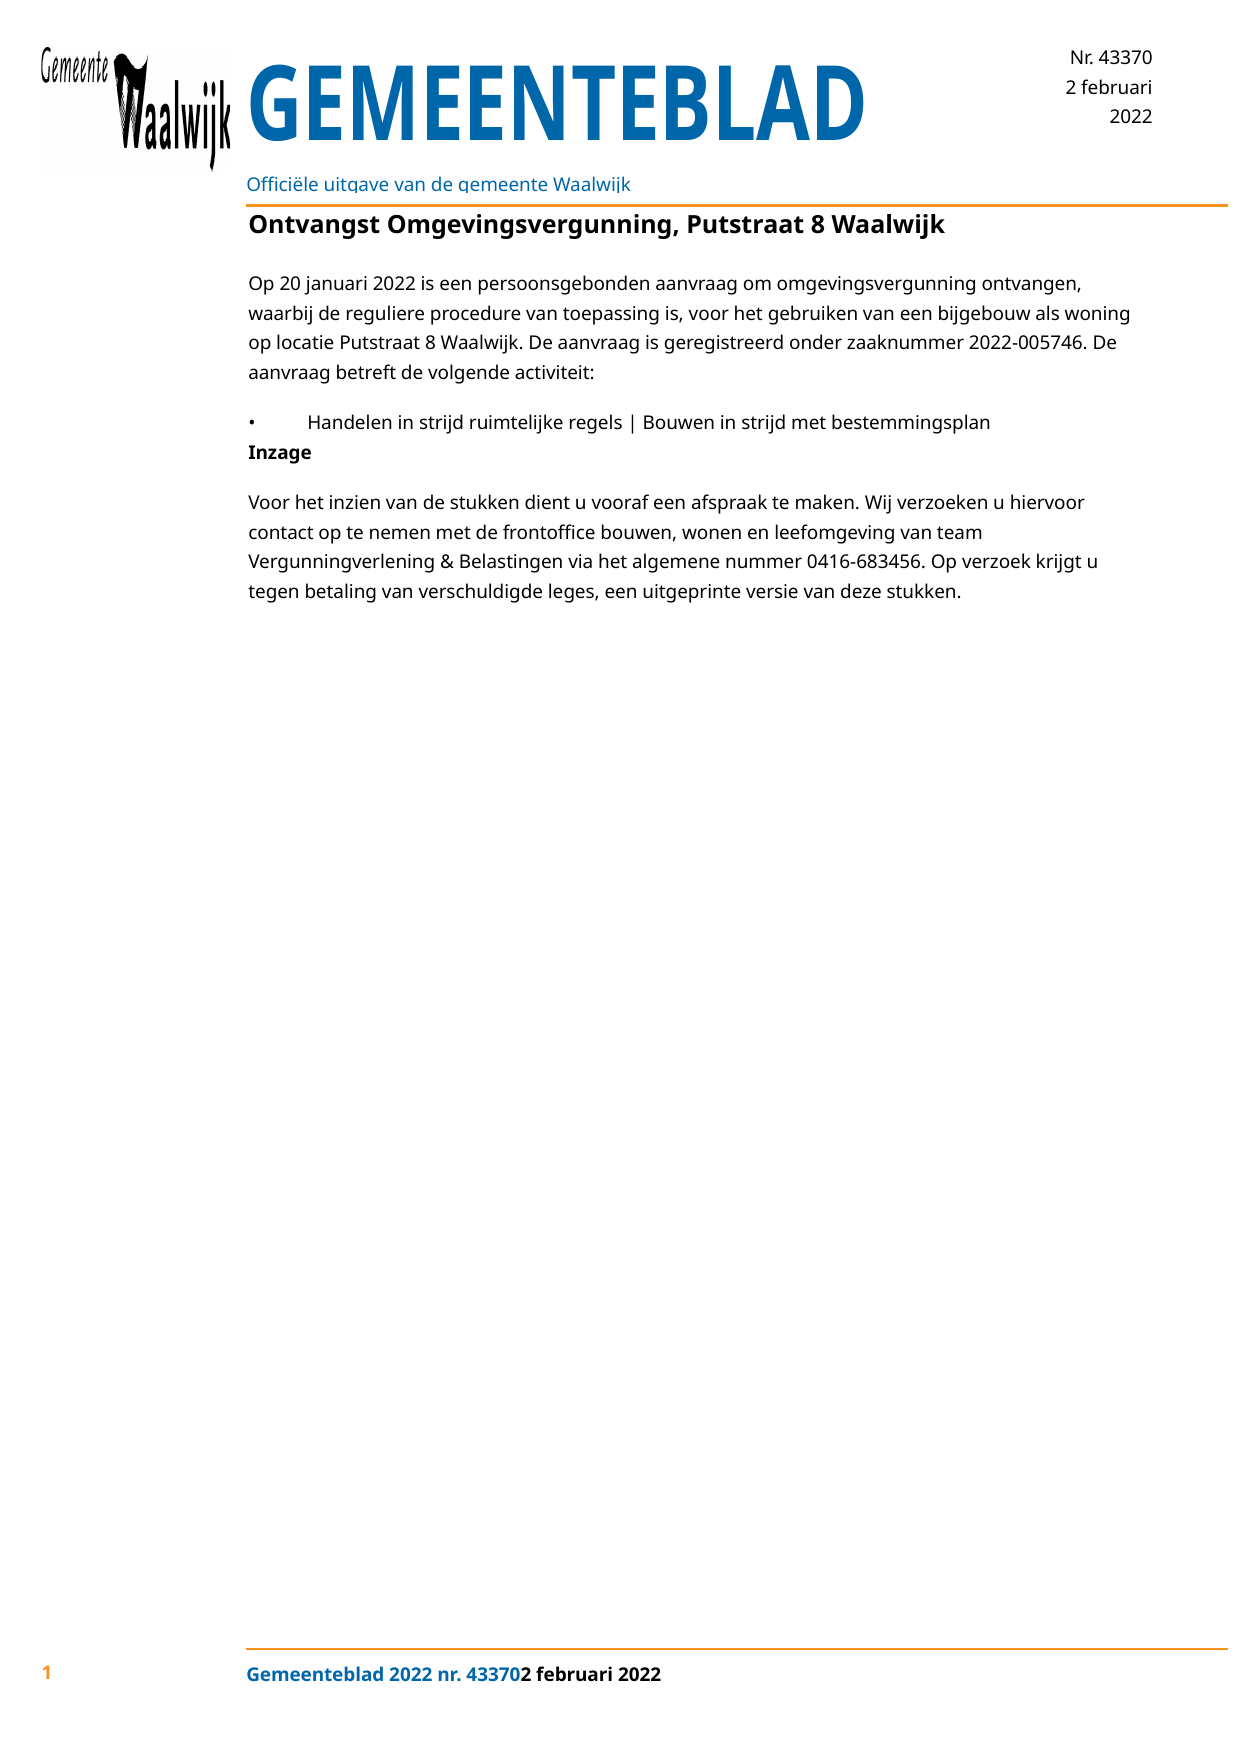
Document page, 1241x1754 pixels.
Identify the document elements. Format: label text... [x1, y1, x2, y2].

list Handelen in strijd ruimtelijke regels | Bouwen in strijd met bestemmingsplan [248, 409, 1152, 435]
text Inzage [248, 439, 1152, 465]
picture [41, 47, 231, 172]
text Voor het inzien van de stukken dient u vooraf een afspraak te maken. Wij verzoeken u hiervoor contact op te nemen met de frontoffice bouwen, wonen en leefomgeving van team Vergunningverlening & Belastingen via het algemene nummer 0416-683456. Op verzoek krijgt u tegen betaling van verschuldigde leges, een uitgeprinte versie van deze stukken. [248, 489, 1152, 604]
text Op 20 januari 2022 is een persoonsgebonden aanvraag om omgevingsvergunning ontvangen, waarbij de reguliere procedure van toepassing is, voor het gebruiken van een bijgebouw als woning op locatie Putstraat 8 Waalwijk. De aanvraag is geregistreerd onder zaaknummer 2022-005746. De aanvraag betreft de volgende activiteit: [248, 270, 1152, 385]
text Ontvangst Omgevingsvergunning, Putstraat 8 Waalwijk [248, 207, 1152, 241]
